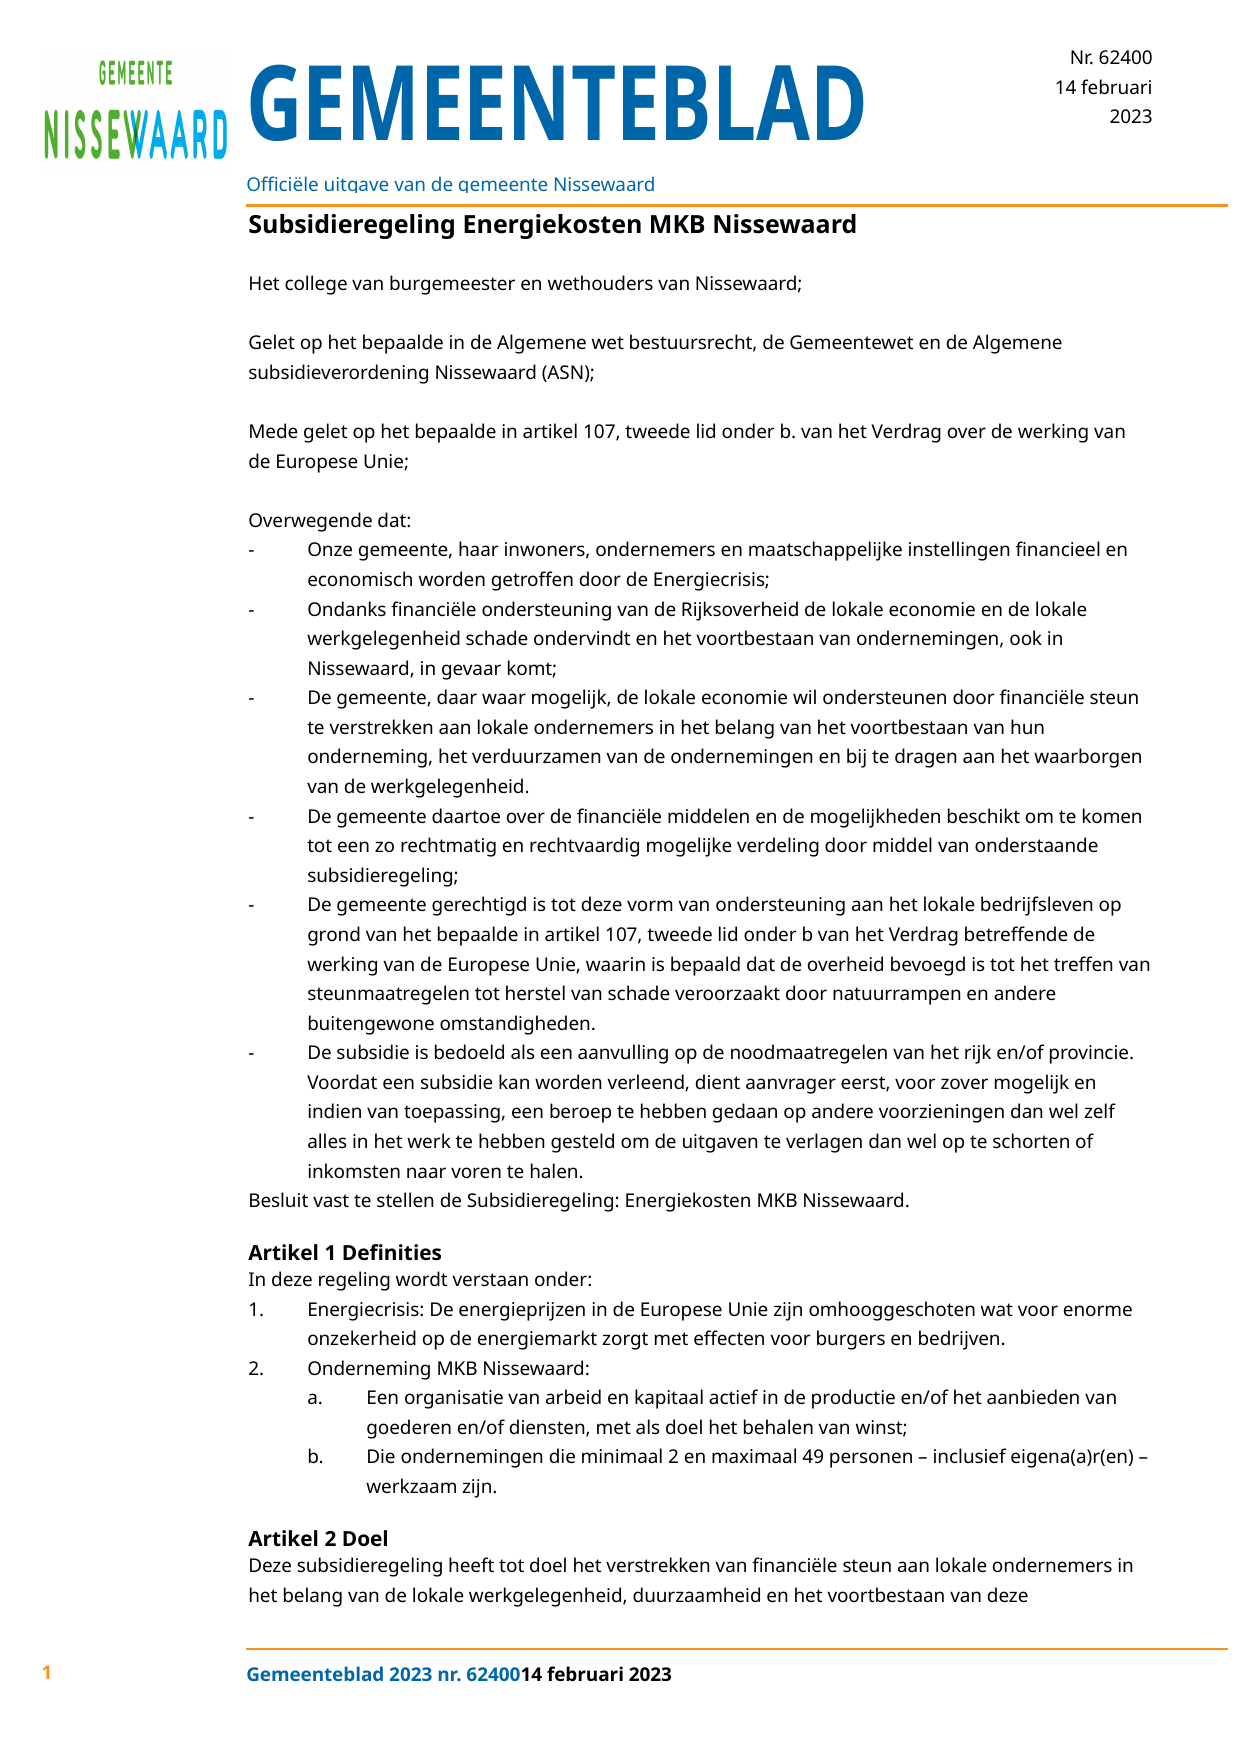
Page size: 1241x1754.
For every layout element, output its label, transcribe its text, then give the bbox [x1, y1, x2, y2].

list Die ondernemingen die minimaal 2 en maximaal 49 personen – inclusief eigena(a)r(en) – werkzaam zijn. [307, 1444, 1152, 1499]
text Subsidieregeling Energiekosten MKB Nissewaard [248, 207, 1152, 241]
text Artikel 2 Doel [248, 1524, 1152, 1552]
list De subsidie is bedoeld als een aanvulling op de noodmaatregelen van het rijk en/of provincie. Voordat een subsidie kan worden verleend, dient aanvrager eerst, voor zover mogelijk en indien van toepassing, een beroep te hebben gedaan op andere voorzieningen dan wel zelf alles in het werk te hebben gesteld om de uitgaven te verlagen dan wel op te schorten of inkomsten naar voren te halen. [248, 1039, 1152, 1183]
text Overwegende dat: [248, 507, 1152, 533]
list Onze gemeente, haar inwoners, ondernemers en maatschappelijke instellingen financieel en economisch worden getroffen door de Energiecrisis; [248, 537, 1152, 592]
text Gelet op het bepaalde in de Algemene wet bestuursrecht, de Gemeentewet en de Algemene subsidieverordening Nissewaard (ASN); [248, 329, 1152, 385]
list Energiecrisis: De energieprijzen in de Europese Unie zijn omhooggeschoten wat voor enorme onzekerheid op de energiemarkt zorgt met effecten voor burgers en bedrijven. [248, 1296, 1152, 1351]
list De gemeente gerechtigd is tot deze vorm van ondersteuning aan het lokale bedrijfsleven op grond van het bepaalde in artikel 107, tweede lid onder b van het Verdrag betreffende de werking van de Europese Unie, waarin is bepaald dat de overheid bevoegd is tot het treffen van steunmaatregelen tot herstel van schade veroorzaakt door natuurrampen en andere buitengewone omstandigheden. [248, 892, 1152, 1036]
text Het college van burgemeester en wethouders van Nissewaard; [248, 270, 1152, 296]
text Deze subsidieregeling heeft tot doel het verstrekken van financiële steun aan lokale ondernemers in het belang van de lokale werkgelegenheid, duurzaamheid en het voortbestaan van deze [248, 1552, 1152, 1607]
text Artikel 1 Definities [248, 1238, 1152, 1266]
list Ondanks financiële ondersteuning van de Rijksoverheid de lokale economie en de lokale werkgelegenheid schade ondervindt en het voortbestaan van ondernemingen, ook in Nissewaard, in gevaar komt; [248, 596, 1152, 681]
list De gemeente, daar waar mogelijk, de lokale economie wil ondersteunen door financiële steun te verstrekken aan lokale ondernemers in het belang van het voortbestaan van hun onderneming, het verduurzamen van de ondernemingen en bij te dragen aan het waarborgen van de werkgelegenheid. [248, 684, 1152, 799]
picture [41, 47, 231, 172]
text Mede gelet op het bepaalde in artikel 107, tweede lid onder b. van het Verdrag over de werking van de Europese Unie; [248, 418, 1152, 473]
list De gemeente daartoe over de financiële middelen en de mogelijkheden beschikt om te komen tot een zo rechtmatig en rechtvaardig mogelijke verdeling door middel van onderstaande subsidieregeling; [248, 803, 1152, 888]
list Onderneming MKB Nissewaard: [248, 1355, 1152, 1381]
text Besluit vast te stellen de Subsidieregeling: Energiekosten MKB Nissewaard. [248, 1187, 1152, 1213]
list Een organisatie van arbeid en kapitaal actief in de productie en/of het aanbieden van goederen en/of diensten, met als doel het behalen van winst; [307, 1384, 1152, 1440]
text In deze regeling wordt verstaan onder: [248, 1266, 1152, 1292]
